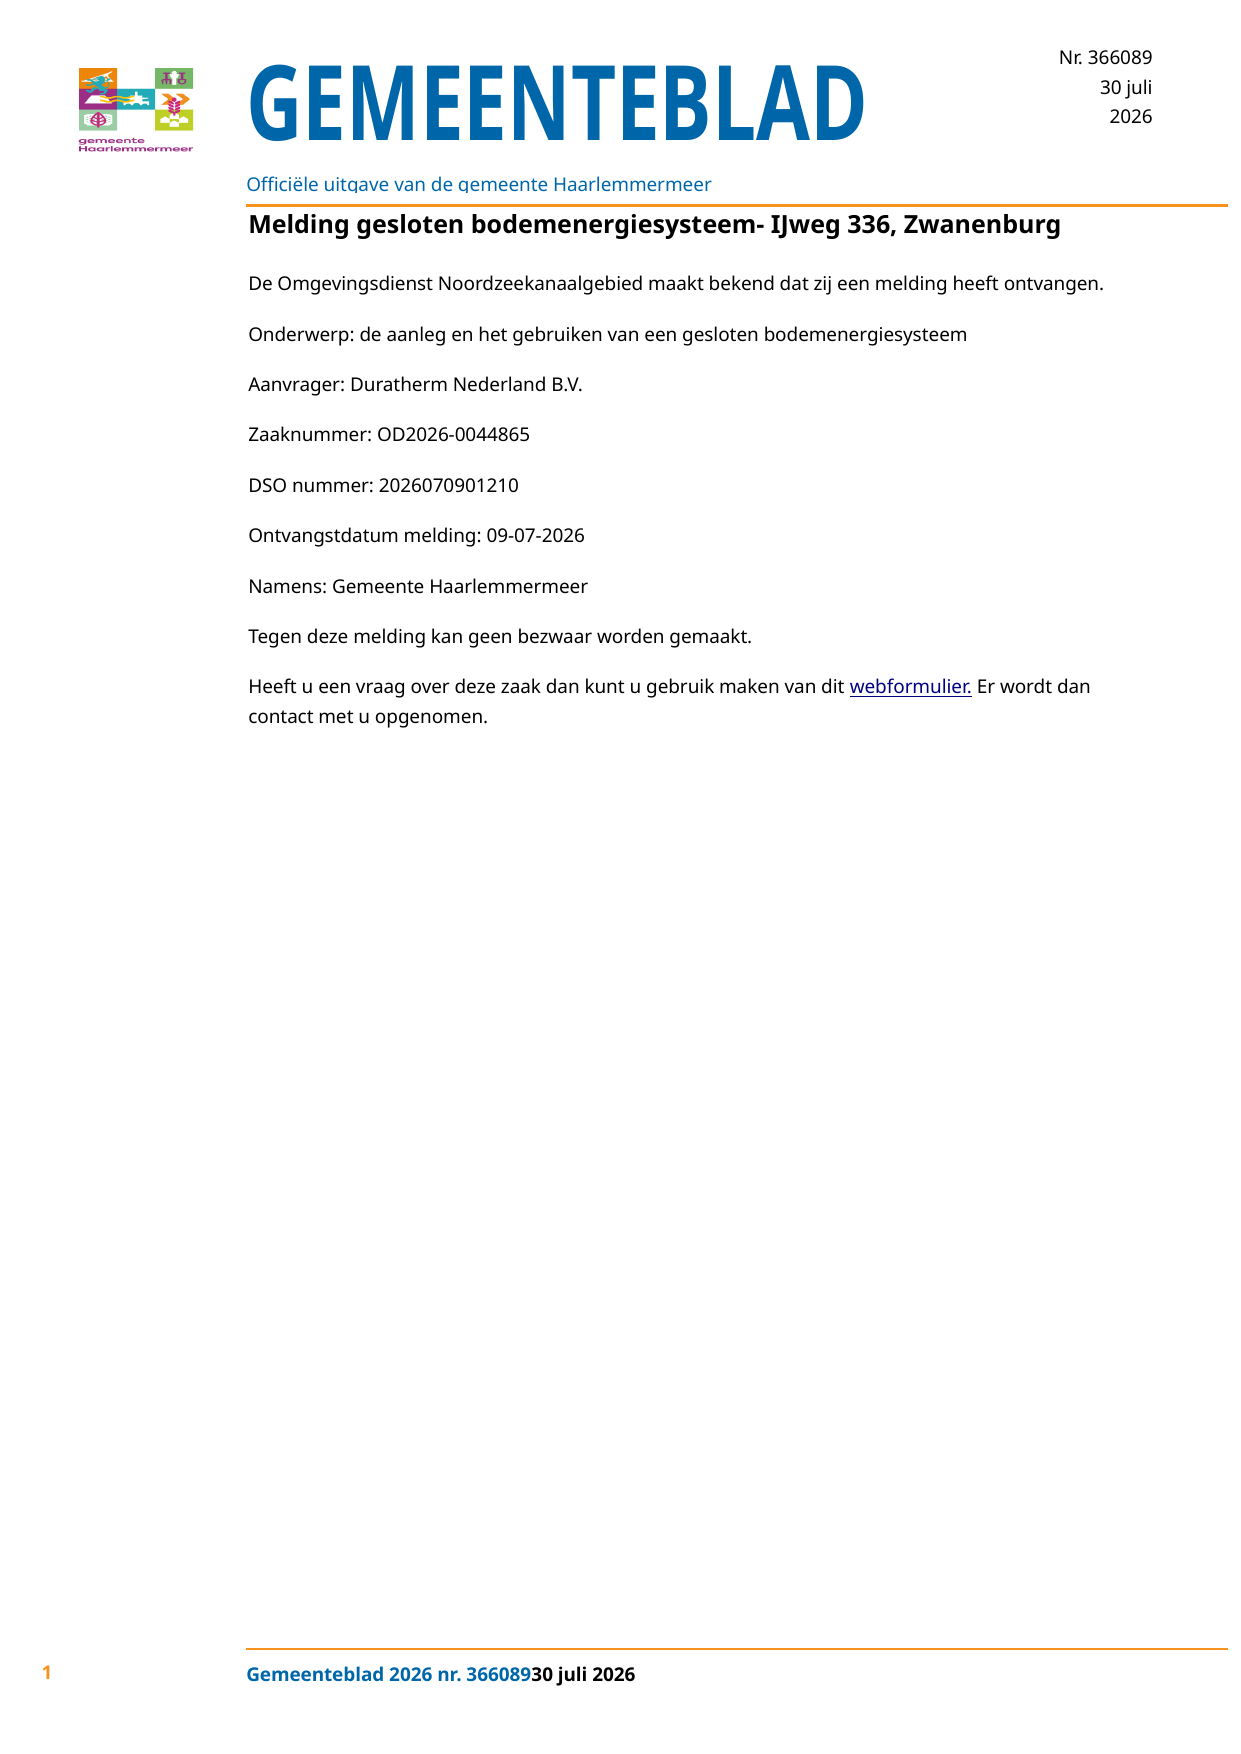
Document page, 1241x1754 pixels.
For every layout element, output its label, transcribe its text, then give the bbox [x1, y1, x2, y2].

text De Omgevingsdienst Noordzeekanaalgebied maakt bekend dat zij een melding heeft ontvangen. [248, 270, 1152, 296]
text Tegen deze melding kan geen bezwaar worden gemaakt. [248, 623, 1152, 649]
picture [41, 47, 231, 172]
text Namens: Gemeente Haarlemmermeer [248, 573, 1152, 598]
text Aanvrager: Duratherm Nederland B.V. [248, 371, 1152, 397]
text DSO nummer: 2026070901210 [248, 472, 1152, 498]
text Heeft u een vraag over deze zaak dan kunt u gebruik maken van dit webformulier. Er wordt dan contact met u opgenomen. [248, 674, 1152, 729]
text Zaaknummer: OD2026-0044865 [248, 422, 1152, 447]
text Onderwerp: de aanleg en het gebruiken van een gesloten bodemenergiesysteem [248, 321, 1152, 346]
text Melding gesloten bodemenergiesysteem- IJweg 336, Zwanenburg [248, 207, 1152, 241]
text Ontvangstdatum melding: 09-07-2026 [248, 522, 1152, 548]
